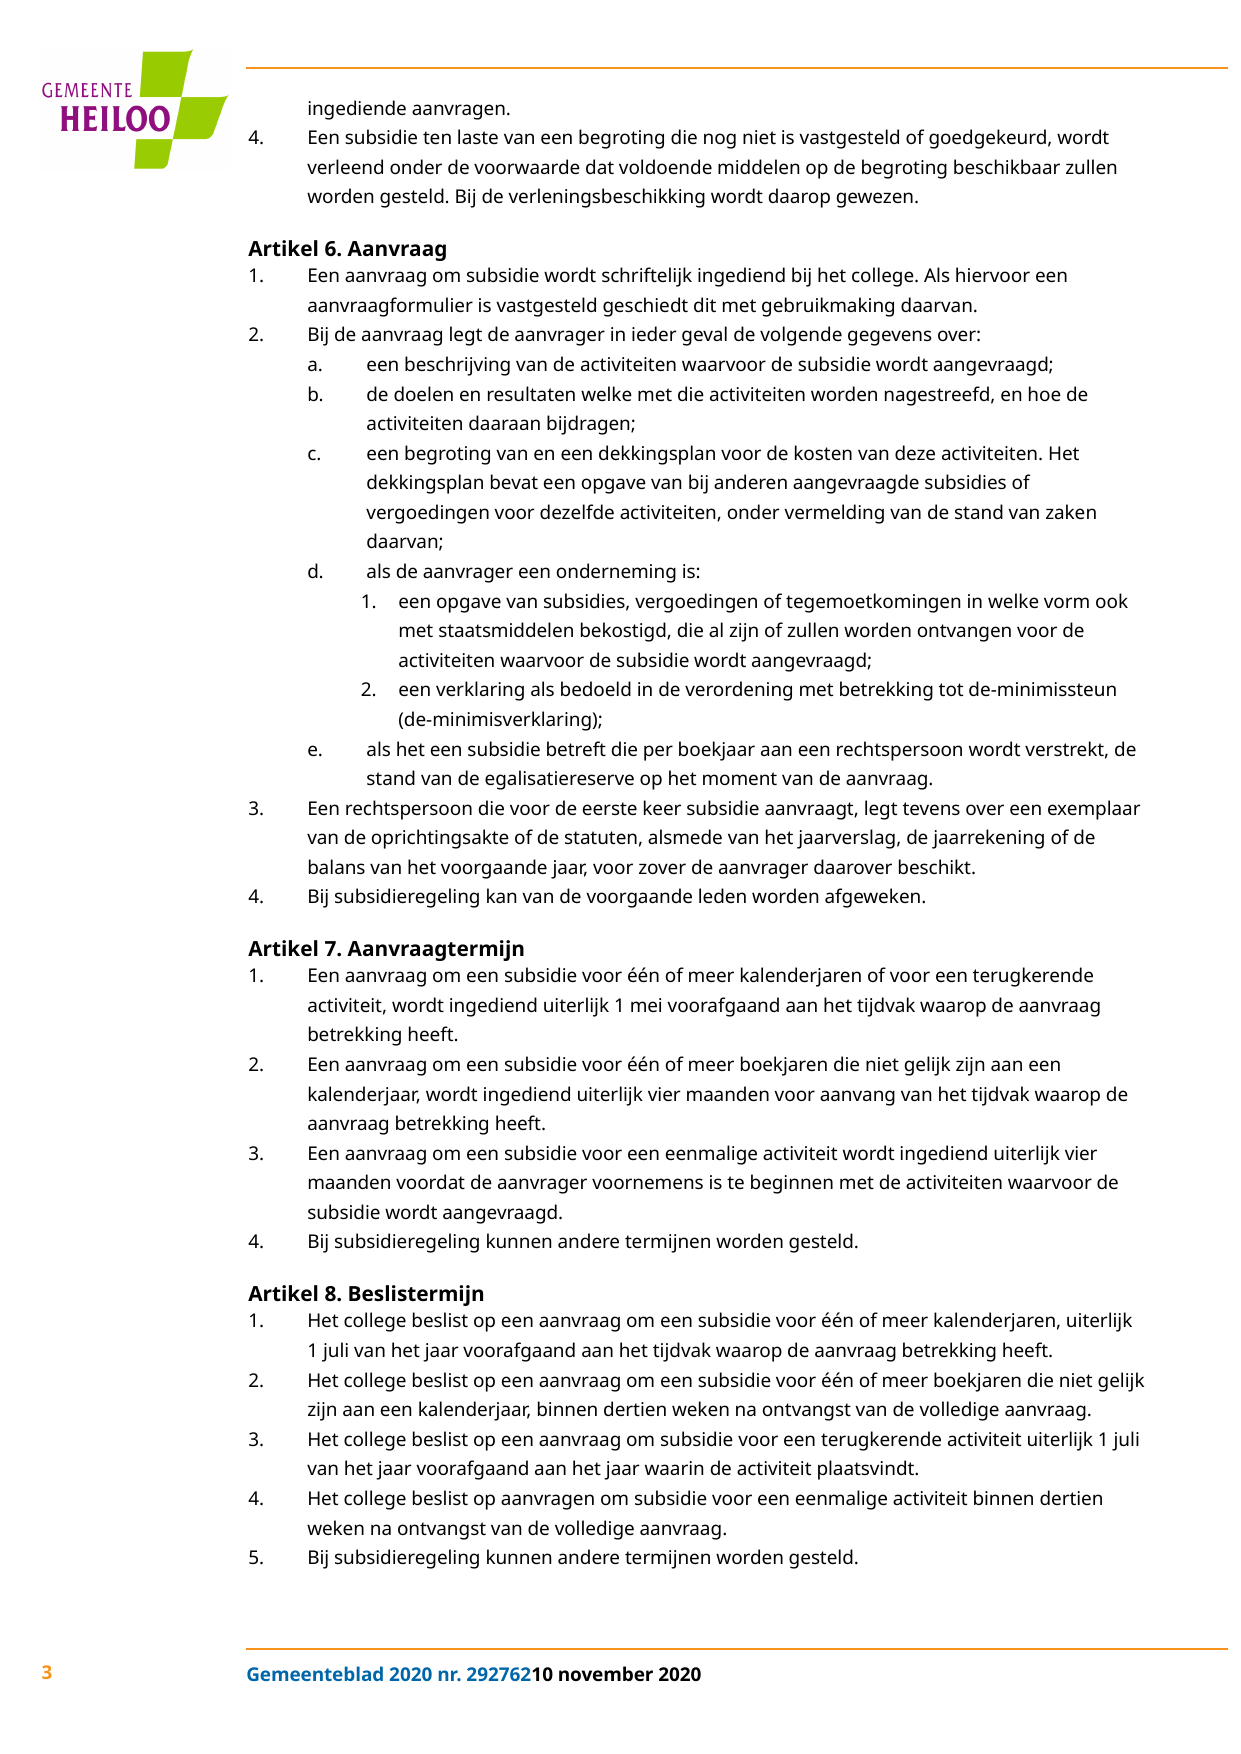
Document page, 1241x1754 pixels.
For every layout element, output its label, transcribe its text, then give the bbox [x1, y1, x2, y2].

list Het college beslist op een aanvraag om een subsidie voor één of meer kalenderjaren, uiterlijk 1 juli van het jaar voorafgaand aan het tijdvak waarop de aanvraag betrekking heeft. [248, 1308, 1152, 1363]
list als het een subsidie betreft die per boekjaar aan een rechtspersoon wordt verstrekt, de stand van de egalisatiereserve op het moment van de aanvraag. [307, 736, 1152, 791]
list Het college beslist op aanvragen om subsidie voor een eenmalige activiteit binnen dertien weken na ontvangst van de volledige aanvraag. [248, 1485, 1152, 1540]
list een beschrijving van de activiteiten waarvoor de subsidie wordt aangevraagd; [307, 351, 1152, 377]
list een opgave van subsidies, vergoedingen of tegemoetkomingen in welke vorm ook met staatsmiddelen bekostigd, die al zijn of zullen worden ontvangen voor de activiteiten waarvoor de subsidie wordt aangevraagd; [361, 588, 1152, 673]
list een verklaring als bedoeld in de verordening met betrekking tot de-minimissteun (de-minimisverklaring); [361, 677, 1152, 732]
list Bij subsidieregeling kan van de voorgaande leden worden afgeweken. [248, 884, 1152, 909]
list Een aanvraag om subsidie wordt schriftelijk ingediend bij het college. Als hiervoor een aanvraagformulier is vastgesteld geschiedt dit met gebruikmaking daarvan. [248, 262, 1152, 318]
list Bij de aanvraag legt de aanvrager in ieder geval de volgende gegevens over: [248, 322, 1152, 347]
list Het college beslist op een aanvraag om subsidie voor een terugkerende activiteit uiterlijk 1 juli van het jaar voorafgaand aan het jaar waarin de activiteit plaatsvindt. [248, 1426, 1152, 1481]
list Een subsidie ten laste van een begroting die nog niet is vastgesteld of goedgekeurd, wordt verleend onder de voorwaarde dat voldoende middelen op de begroting beschikbaar zullen worden gesteld. Bij de verleningsbeschikking wordt daarop gewezen. [248, 124, 1152, 209]
list ingediende aanvragen. [248, 95, 1152, 121]
list Een rechtspersoon die voor de eerste keer subsidie aanvraagt, legt tevens over een exemplaar van de oprichtingsakte of de statuten, alsmede van het jaarverslag, de jaarrekening of de balans van het voorgaande jaar, voor zover de aanvrager daarover beschikt. [248, 795, 1152, 880]
list Een aanvraag om een subsidie voor één of meer kalenderjaren of voor een terugkerende activiteit, wordt ingediend uiterlijk 1 mei voorafgaand aan het tijdvak waarop de aanvraag betrekking heeft. [248, 962, 1152, 1047]
list de doelen en resultaten welke met die activiteiten worden nagestreefd, en hoe de activiteiten daaraan bijdragen; [307, 381, 1152, 436]
list Een aanvraag om een subsidie voor één of meer boekjaren die niet gelijk zijn aan een kalenderjaar, wordt ingediend uiterlijk vier maanden voor aanvang van het tijdvak waarop de aanvraag betrekking heeft. [248, 1051, 1152, 1136]
list Het college beslist op een aanvraag om een subsidie voor één of meer boekjaren die niet gelijk zijn aan een kalenderjaar, binnen dertien weken na ontvangst van de volledige aanvraag. [248, 1367, 1152, 1422]
text Artikel 8. Beslistermijn [248, 1279, 1152, 1308]
list een begroting van en een dekkingsplan voor de kosten van deze activiteiten. Het dekkingsplan bevat een opgave van bij anderen aangevraagde subsidies of vergoedingen voor dezelfde activiteiten, onder vermelding van de stand van zaken daarvan; [307, 440, 1152, 554]
picture [41, 47, 231, 172]
text Artikel 7. Aanvraagtermijn [248, 934, 1152, 962]
list als de aanvrager een onderneming is: [307, 558, 1152, 584]
list Bij subsidieregeling kunnen andere termijnen worden gesteld. [248, 1229, 1152, 1254]
text Artikel 6. Aanvraag [248, 234, 1152, 262]
list Bij subsidieregeling kunnen andere termijnen worden gesteld. [248, 1544, 1152, 1570]
list Een aanvraag om een subsidie voor een eenmalige activiteit wordt ingediend uiterlijk vier maanden voordat de aanvrager voornemens is te beginnen met de activiteiten waarvoor de subsidie wordt aangevraagd. [248, 1140, 1152, 1225]
